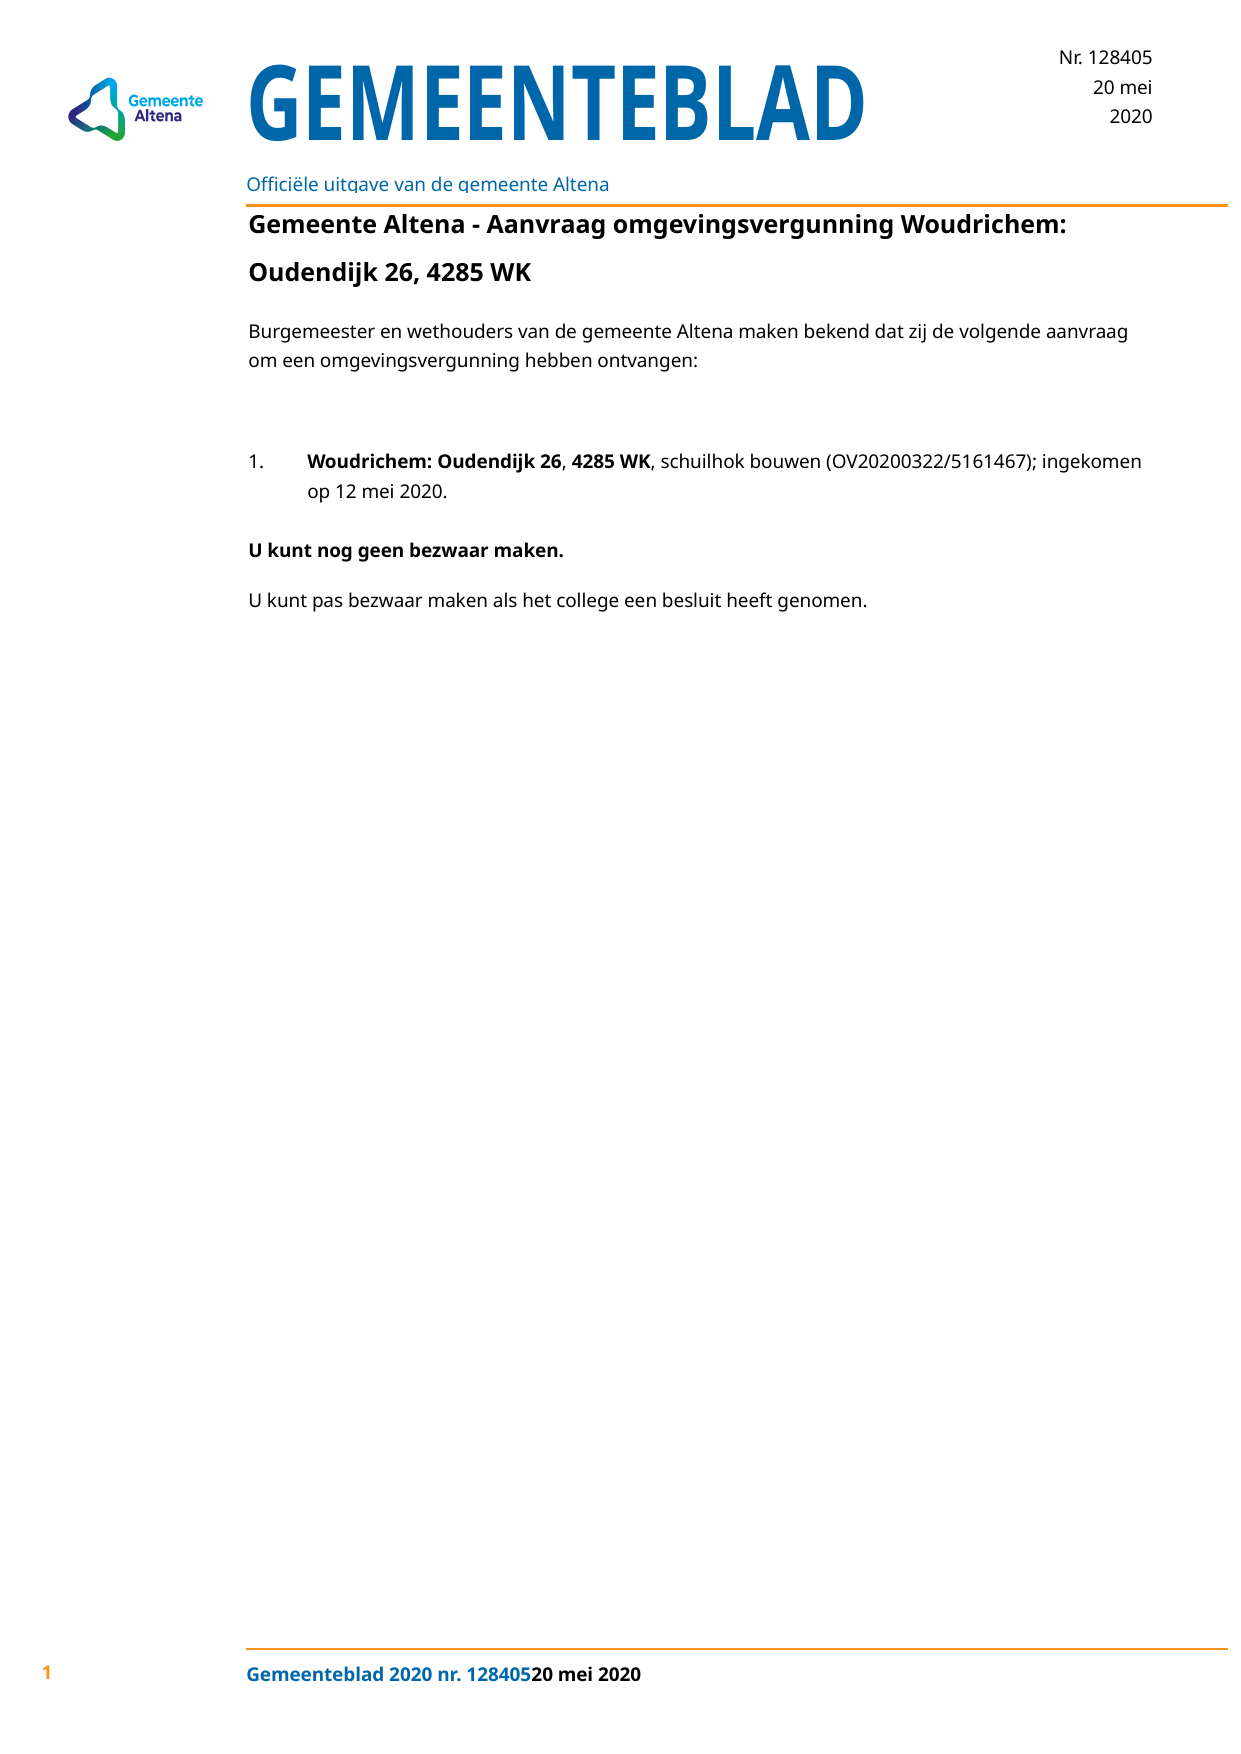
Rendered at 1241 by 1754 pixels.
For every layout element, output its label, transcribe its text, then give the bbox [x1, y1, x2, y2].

picture [41, 47, 231, 172]
text Gemeente Altena - Aanvraag omgevingsvergunning Woudrichem: Oudendijk 26, 4285 WK [248, 207, 1152, 288]
text U kunt nog geen bezwaar maken. [248, 537, 1152, 563]
text U kunt pas bezwaar maken als het college een besluit heeft genomen. [248, 587, 1152, 613]
list Woudrichem: Oudendijk 26, 4285 WK, schuilhok bouwen (OV20200322/5161467); ingekomen op 12 mei 2020. [248, 448, 1152, 504]
text Burgemeester en wethouders van de gemeente Altena maken bekend dat zij de volgende aanvraag om een omgevingsvergunning hebben ontvangen: [248, 318, 1152, 373]
